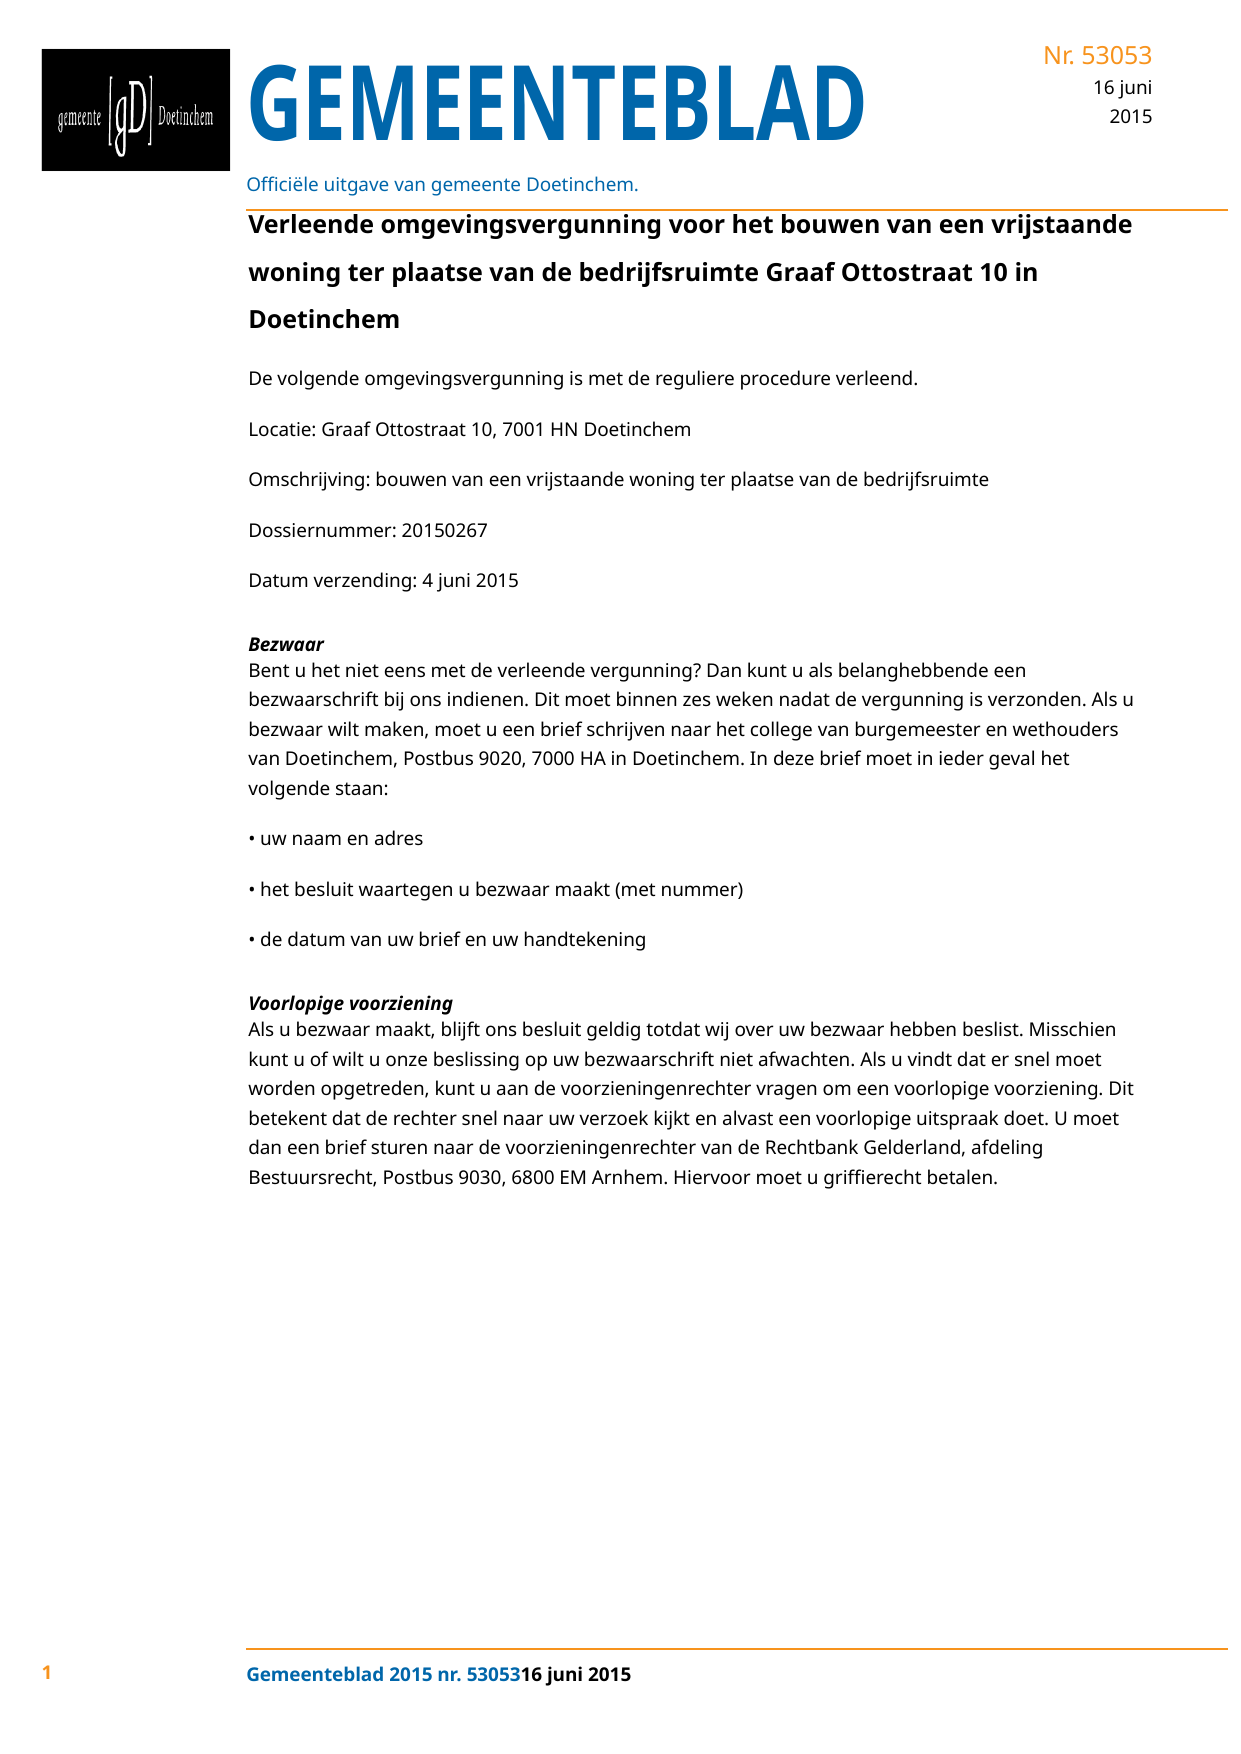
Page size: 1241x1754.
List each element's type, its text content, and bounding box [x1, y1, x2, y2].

text Voorlopige voorziening [248, 990, 1152, 1016]
text • het besluit waartegen u bezwaar maakt (met nummer) [248, 876, 1152, 902]
text • uw naam en adres [248, 826, 1152, 851]
text Omschrijving: bouwen van een vrijstaande woning ter plaatse van de bedrijfsruimte [248, 466, 1152, 492]
text Bezwaar [248, 631, 1152, 657]
text Datum verzending: 4 juni 2015 [248, 567, 1152, 593]
text Dossiernummer: 20150267 [248, 517, 1152, 542]
text Bent u het niet eens met de verleende vergunning? Dan kunt u als belanghebbende een bezwaarschrift bij ons indienen. Dit moet binnen zes weken nadat de vergunning is verzonden. Als u bezwaar wilt maken, moet u een brief schrijven naar het college van burgemeester en wethouders van Doetinchem, Postbus 9020, 7000 HA in Doetinchem. In deze brief moet in ieder geval het volgende staan: [248, 657, 1152, 801]
text • de datum van uw brief en uw handtekening [248, 926, 1152, 952]
text Verleende omgevingsvergunning voor het bouwen van een vrijstaande woning ter plaatse van de bedrijfsruimte Graaf Ottostraat 10 in Doetinchem [248, 211, 1152, 336]
text De volgende omgevingsvergunning is met de reguliere procedure verleend. [248, 366, 1152, 391]
text Als u bezwaar maakt, blijft ons besluit geldig totdat wij over uw bezwaar hebben beslist. Misschien kunt u of wilt u onze beslissing op uw bezwaarschrift niet afwachten. Als u vindt dat er snel moet worden opgetreden, kunt u aan de voorzieningenrechter vragen om een voorlopige voorziening. Dit betekent dat de rechter snel naar uw verzoek kijkt en alvast een voorlopige uitspraak doet. U moet dan een brief sturen naar de voorzieningenrechter van de Rechtbank Gelderland, afdeling Bestuursrecht, Postbus 9030, 6800 EM Arnhem. Hiervoor moet u griffierecht betalen. [248, 1016, 1152, 1190]
picture [41, 47, 231, 172]
text Locatie: Graaf Ottostraat 10, 7001 HN Doetinchem [248, 416, 1152, 442]
